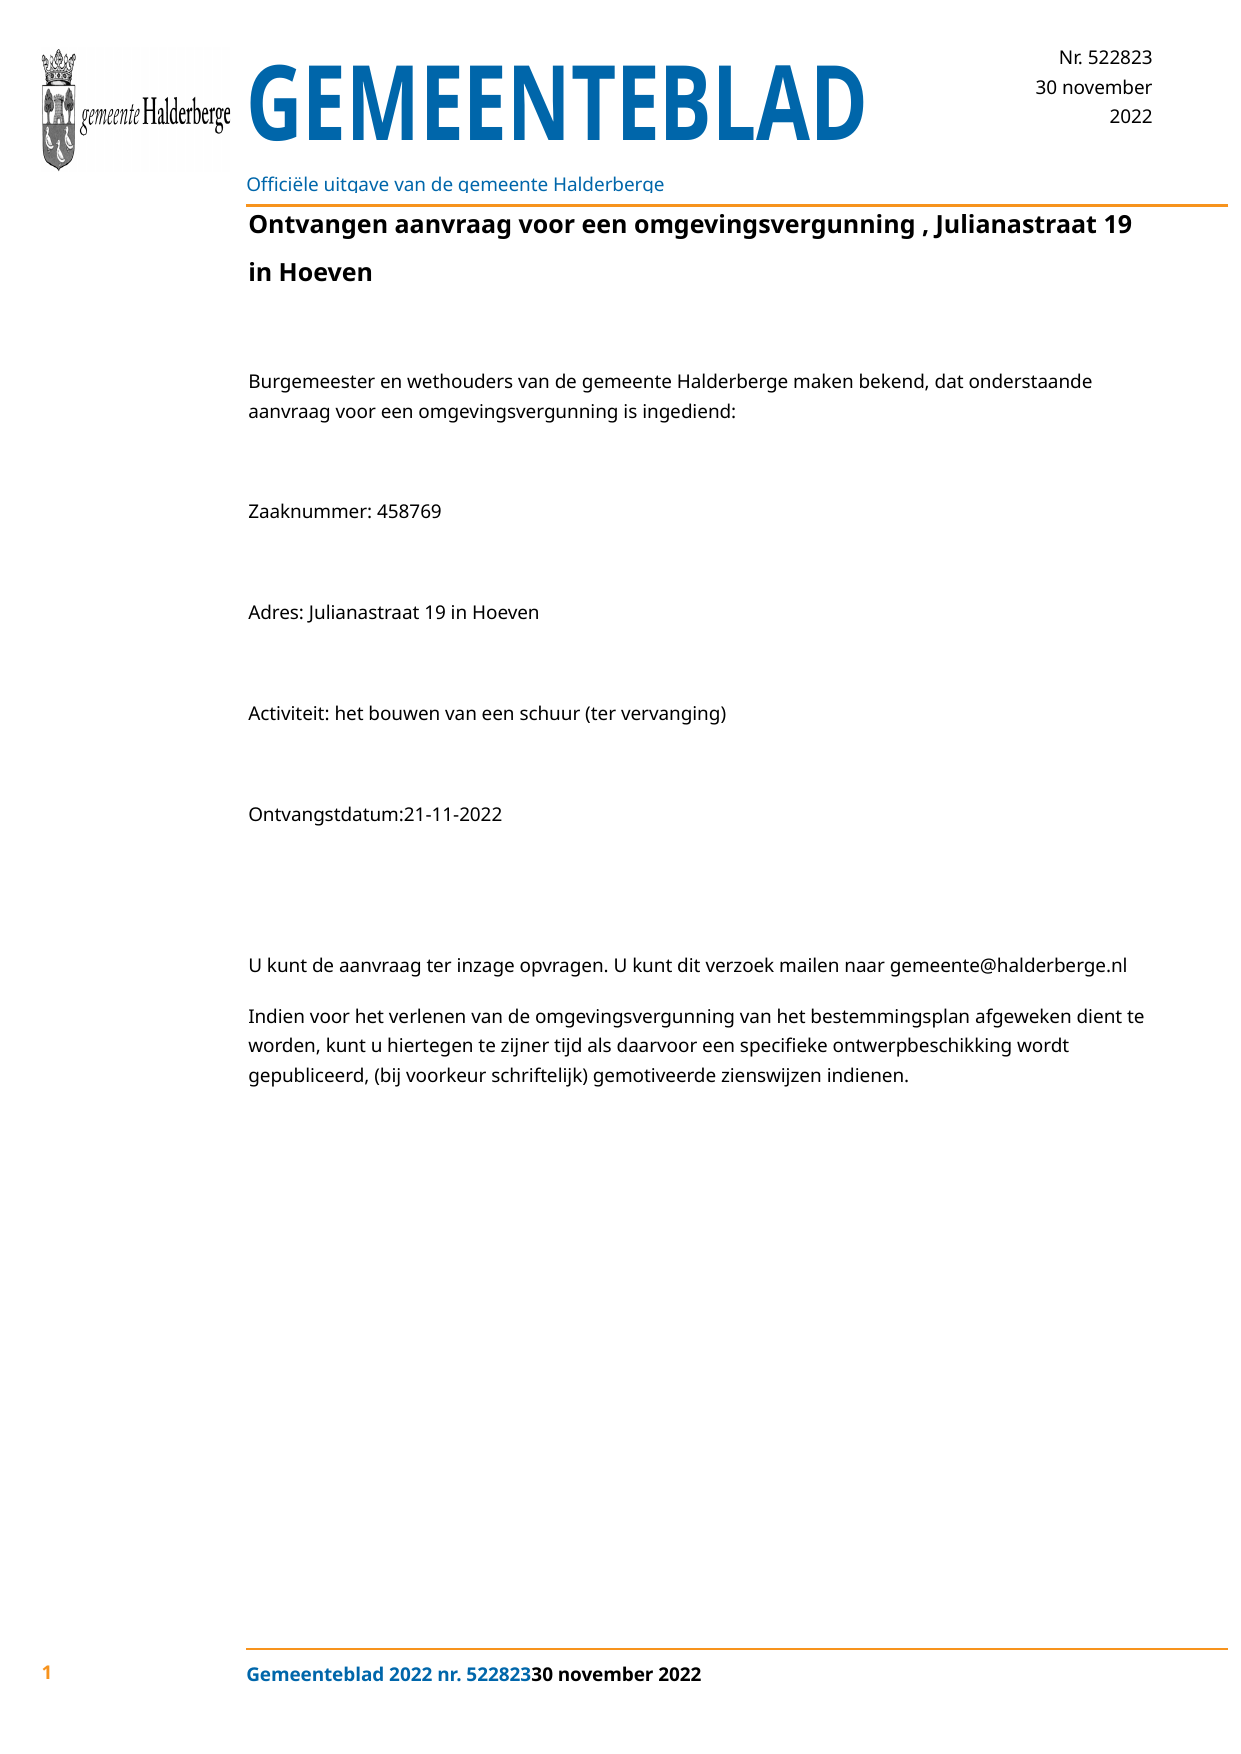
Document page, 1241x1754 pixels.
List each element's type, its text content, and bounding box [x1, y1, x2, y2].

text Activiteit: het bouwen van een schuur (ter vervanging) [248, 700, 1152, 726]
text Ontvangstdatum:21-11-2022 [248, 801, 1152, 827]
text Adres: Julianastraat 19 in Hoeven [248, 599, 1152, 625]
text U kunt de aanvraag ter inzage opvragen. U kunt dit verzoek mailen naar gemeente@halderberge.nl [248, 952, 1152, 978]
picture [41, 47, 231, 172]
text Burgemeester en wethouders van de gemeente Halderberge maken bekend, dat onderstaande aanvraag voor een omgevingsvergunning is ingediend: [248, 368, 1152, 424]
text Zaaknummer: 458769 [248, 499, 1152, 524]
text Ontvangen aanvraag voor een omgevingsvergunning , Julianastraat 19 in Hoeven [248, 207, 1152, 288]
text Indien voor het verlenen van de omgevingsvergunning van het bestemmingsplan afgeweken dient te worden, kunt u hiertegen te zijner tijd als daarvoor een specifieke ontwerpbeschikking wordt gepubliceerd, (bij voorkeur schriftelijk) gemotiveerde zienswijzen indienen. [248, 1003, 1152, 1088]
